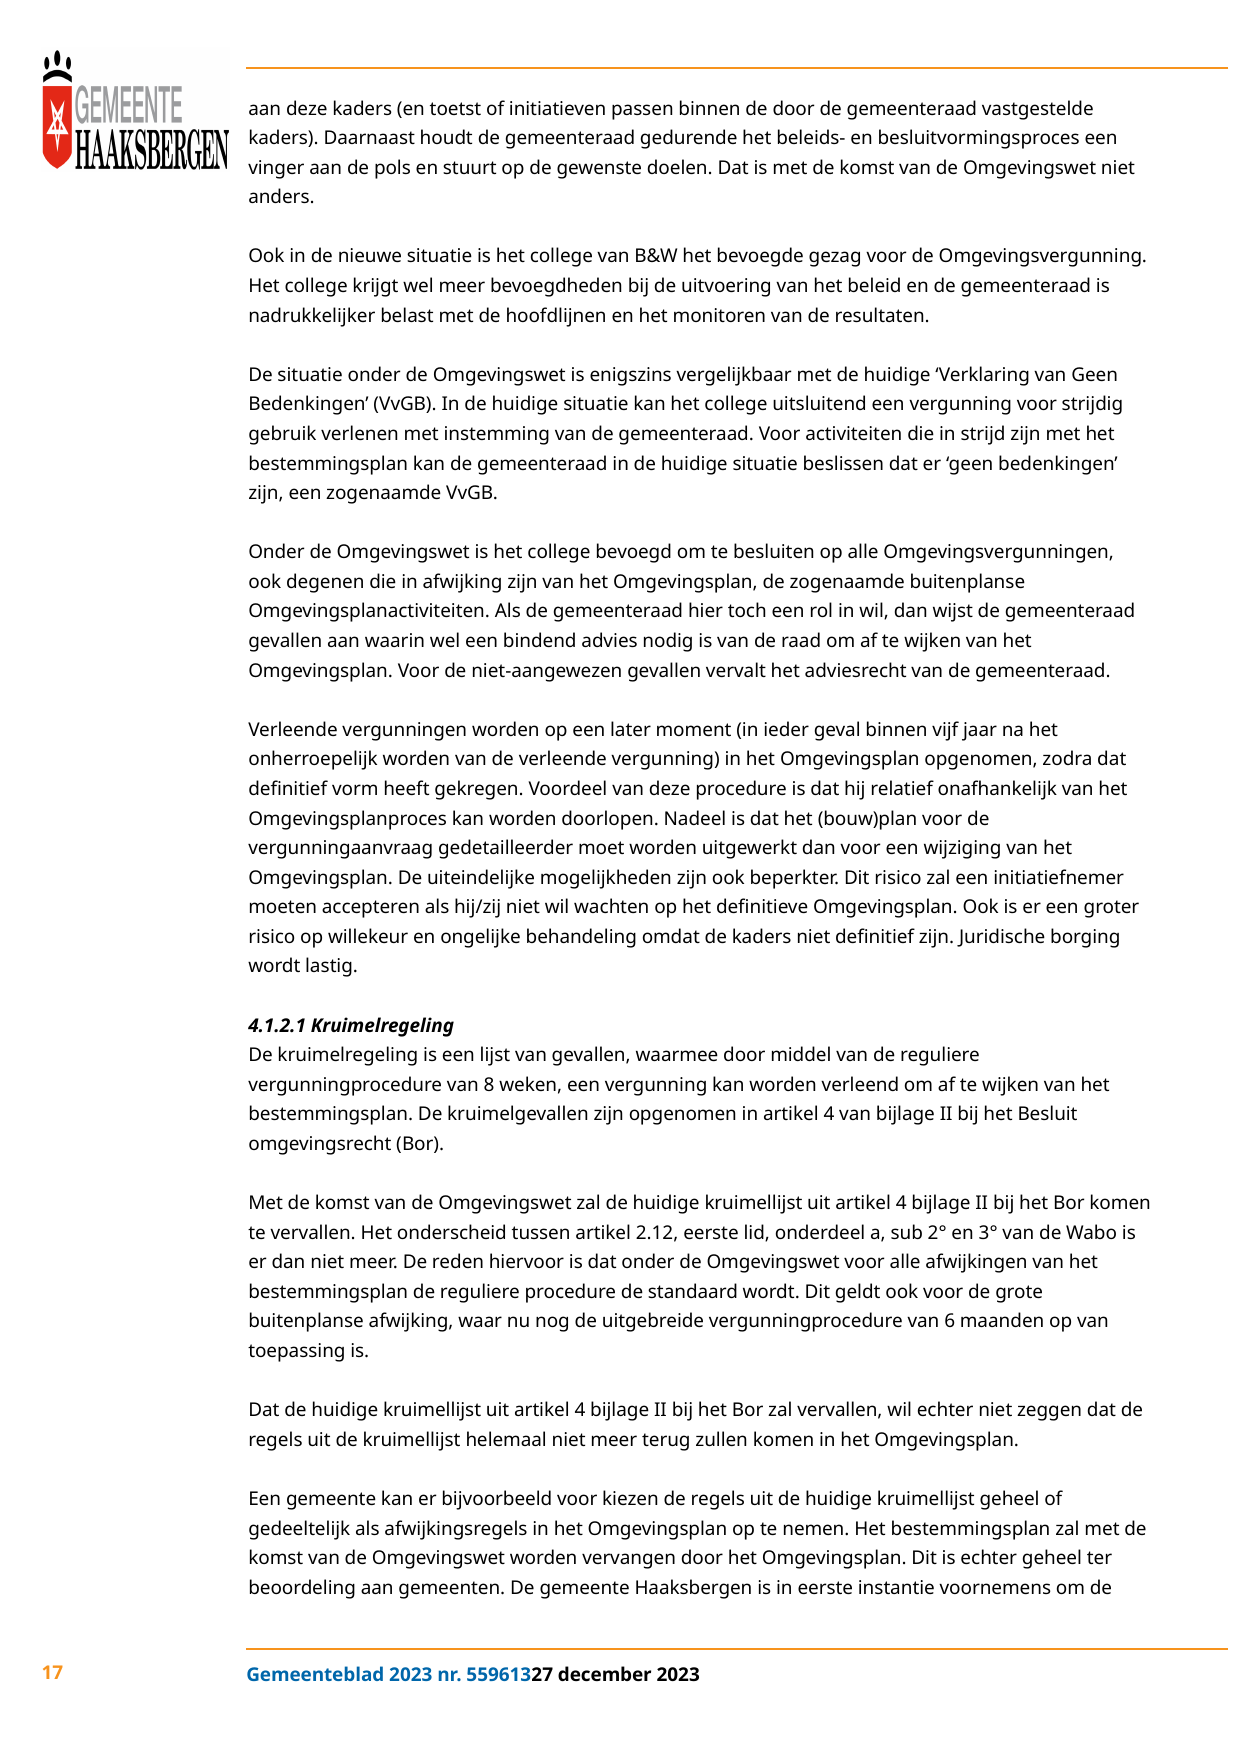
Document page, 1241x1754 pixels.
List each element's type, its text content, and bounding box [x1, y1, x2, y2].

text aan deze kaders (en toetst of initiatieven passen binnen de door de gemeenteraad vastgestelde kaders). Daarnaast houdt de gemeenteraad gedurende het beleids- en besluitvormingsproces een vinger aan de pols en stuurt op de gewenste doelen. Dat is met de komst van de Omgevingswet niet anders. [248, 95, 1152, 209]
text 4.1.2.1 Kruimelregeling [248, 1012, 1152, 1038]
text Ook in de nieuwe situatie is het college van B&W het bevoegde gezag voor de Omgevingsvergunning. Het college krijgt wel meer bevoegdheden bij de uitvoering van het beleid en de gemeenteraad is nadrukkelijker belast met de hoofdlijnen en het monitoren van de resultaten. [248, 243, 1152, 328]
text Verleende vergunningen worden op een later moment (in ieder geval binnen vijf jaar na het onherroepelijk worden van de verleende vergunning) in het Omgevingsplan opgenomen, zodra dat definitief vorm heeft gekregen. Voordeel van deze procedure is dat hij relatief onafhankelijk van het Omgevingsplanproces kan worden doorlopen. Nadeel is dat het (bouw)plan voor de vergunningaanvraag gedetailleerder moet worden uitgewerkt dan voor een wijziging van het Omgevingsplan. De uiteindelijke mogelijkheden zijn ook beperkter. Dit risico zal een initiatiefnemer moeten accepteren als hij/zij niet wil wachten op het definitieve Omgevingsplan. Ook is er een groter risico op willekeur en ongelijke behandeling omdat de kaders niet definitief zijn. Juridische borging wordt lastig. [248, 716, 1152, 978]
text Onder de Omgevingswet is het college bevoegd om te besluiten op alle Omgevingsvergunningen, ook degenen die in afwijking zijn van het Omgevingsplan, de zogenaamde buitenplanse Omgevingsplanactiviteiten. Als de gemeenteraad hier toch een rol in wil, dan wijst de gemeenteraad gevallen aan waarin wel een bindend advies nodig is van de raad om af te wijken van het Omgevingsplan. Voor de niet-aangewezen gevallen vervalt het adviesrecht van de gemeenteraad. [248, 538, 1152, 683]
text Met de komst van de Omgevingswet zal de huidige kruimellijst uit artikel 4 bijlage II bij het Bor komen te vervallen. Het onderscheid tussen artikel 2.12, eerste lid, onderdeel a, sub 2° en 3° van de Wabo is er dan niet meer. De reden hiervoor is dat onder de Omgevingswet voor alle afwijkingen van het bestemmingsplan de reguliere procedure de standaard wordt. Dit geldt ook voor de grote buitenplanse afwijking, waar nu nog de uitgebreide vergunningprocedure van 6 maanden op van toepassing is. [248, 1189, 1152, 1363]
text De situatie onder de Omgevingswet is enigszins vergelijkbaar met de huidige ‘Verklaring van Geen Bedenkingen’ (VvGB). In de huidige situatie kan het college uitsluitend een vergunning voor strijdig gebruik verlenen met instemming van de gemeenteraad. Voor activiteiten die in strijd zijn met het bestemmingsplan kan de gemeenteraad in de huidige situatie beslissen dat er ‘geen bedenkingen’ zijn, een zogenaamde VvGB. [248, 361, 1152, 505]
text Een gemeente kan er bijvoorbeeld voor kiezen de regels uit de huidige kruimellijst geheel of gedeeltelijk als afwijkingsregels in het Omgevingsplan op te nemen. Het bestemmingsplan zal met de komst van de Omgevingswet worden vervangen door het Omgevingsplan. Dit is echter geheel ter beoordeling aan gemeenten. De gemeente Haaksbergen is in eerste instantie voornemens om de [248, 1485, 1152, 1600]
text Dat de huidige kruimellijst uit artikel 4 bijlage II bij het Bor zal vervallen, wil echter niet zeggen dat de regels uit de kruimellijst helemaal niet meer terug zullen komen in het Omgevingsplan. [248, 1396, 1152, 1452]
picture [41, 47, 231, 172]
text De kruimelregeling is een lijst van gevallen, waarmee door middel van de reguliere vergunningprocedure van 8 weken, een vergunning kan worden verleend om af te wijken van het bestemmingsplan. De kruimelgevallen zijn opgenomen in artikel 4 van bijlage II bij het Besluit omgevingsrecht (Bor). [248, 1041, 1152, 1156]
